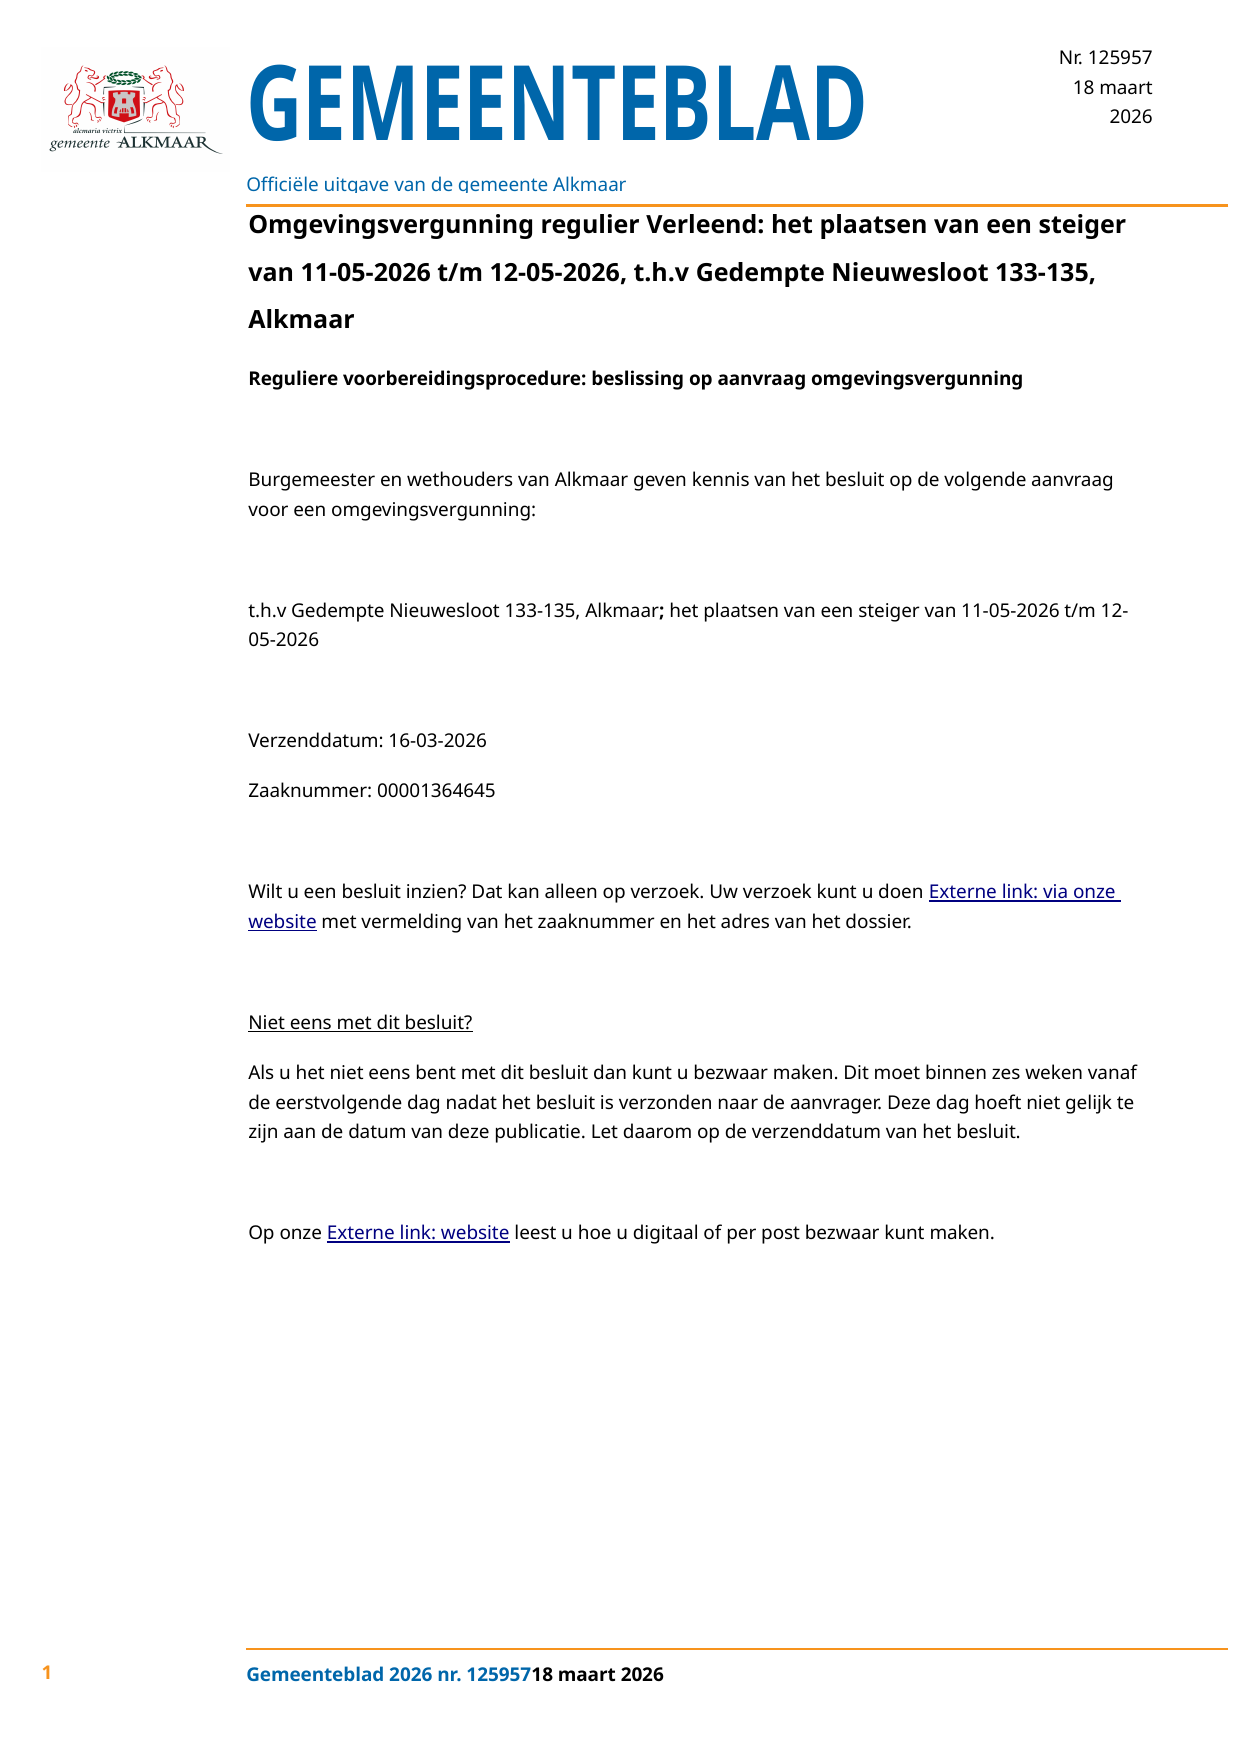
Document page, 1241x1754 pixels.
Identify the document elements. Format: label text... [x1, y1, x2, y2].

text Zaaknummer: 00001364645 [248, 778, 1152, 803]
text Als u het niet eens bent met dit besluit dan kunt u bezwaar maken. Dit moet binnen zes weken vanaf de eerstvolgende dag nadat het besluit is verzonden naar de aanvrager. Deze dag hoeft niet gelijk te zijn aan de datum van deze publicatie. Let daarom op de verzenddatum van het besluit. [248, 1059, 1152, 1144]
text t.h.v Gedempte Nieuwesloot 133-135, Alkmaar; het plaatsen van een steiger van 11-05-2026 t/m 12-05-2026 [248, 597, 1152, 652]
text Op onze Externe link: website leest u hoe u digitaal of per post bezwaar kunt maken. [248, 1219, 1152, 1245]
picture [41, 47, 231, 172]
text Verzenddatum: 16-03-2026 [248, 727, 1152, 753]
text Wilt u een besluit inzien? Dat kan alleen op verzoek. Uw verzoek kunt u doen Externe link: via onze website met vermelding van het zaaknummer en het adres van het dossier. [248, 878, 1152, 934]
text Burgemeester en wethouders van Alkmaar geven kennis van het besluit op de volgende aanvraag voor een omgevingsvergunning: [248, 466, 1152, 522]
text Omgevingsvergunning regulier Verleend: het plaatsen van een steiger van 11-05-2026 t/m 12-05-2026, t.h.v Gedempte Nieuwesloot 133-135, Alkmaar [248, 207, 1152, 336]
text Reguliere voorbereidingsprocedure: beslissing op aanvraag omgevingsvergunning [248, 366, 1152, 391]
text Niet eens met dit besluit? [248, 1009, 1152, 1034]
